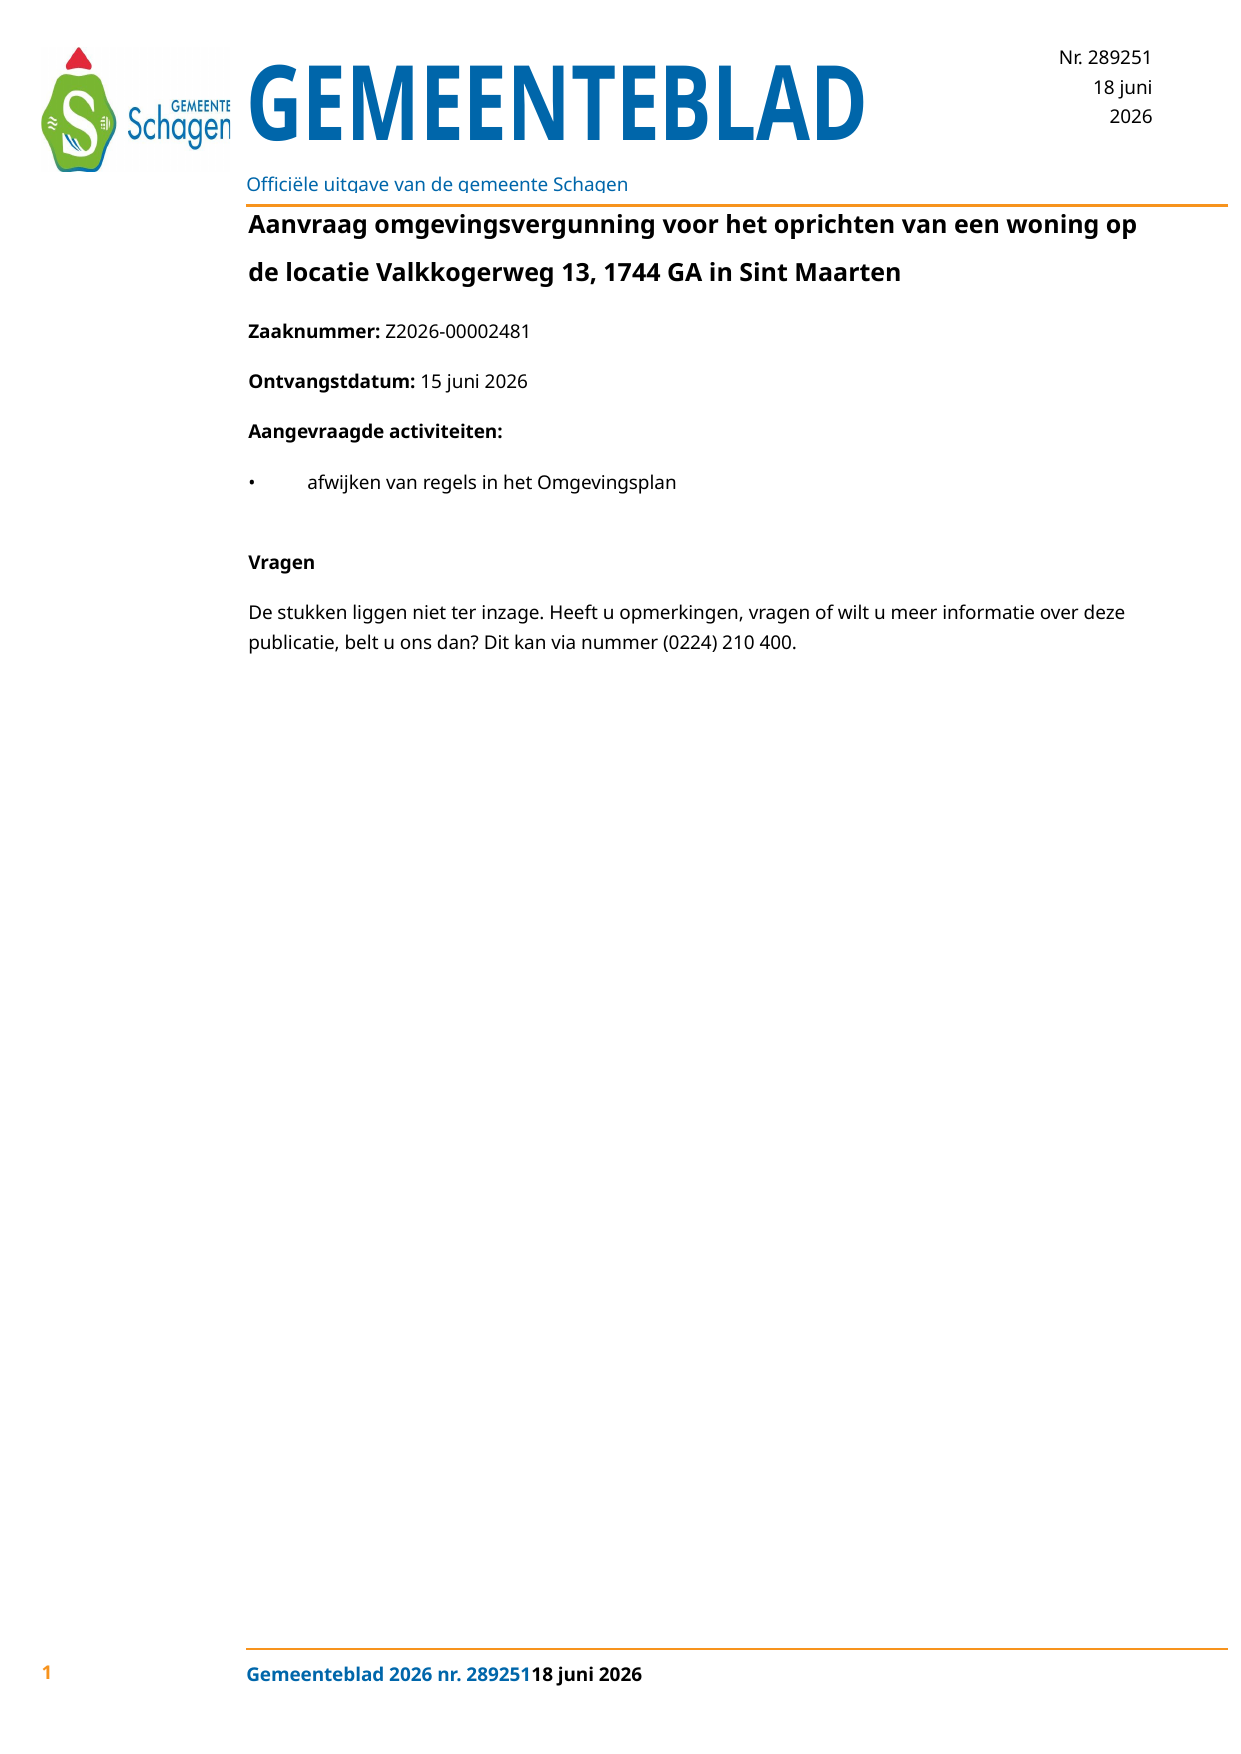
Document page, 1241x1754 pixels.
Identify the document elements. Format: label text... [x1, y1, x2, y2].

text Ontvangstdatum: 15 juni 2026 [248, 368, 1152, 394]
list afwijken van regels in het Omgevingsplan [248, 469, 1152, 495]
text Vragen [248, 549, 1152, 575]
text De stukken liggen niet ter inzage. Heeft u opmerkingen, vragen of wilt u meer informatie over deze publicatie, belt u ons dan? Dit kan via nummer (0224) 210 400. [248, 599, 1152, 655]
text Zaaknummer: Z2026-00002481 [248, 318, 1152, 344]
text Aanvraag omgevingsvergunning voor het oprichten van een woning op de locatie Valkkogerweg 13, 1744 GA in Sint Maarten [248, 207, 1152, 288]
picture [41, 47, 231, 172]
text Aangevraagde activiteiten: [248, 419, 1152, 444]
